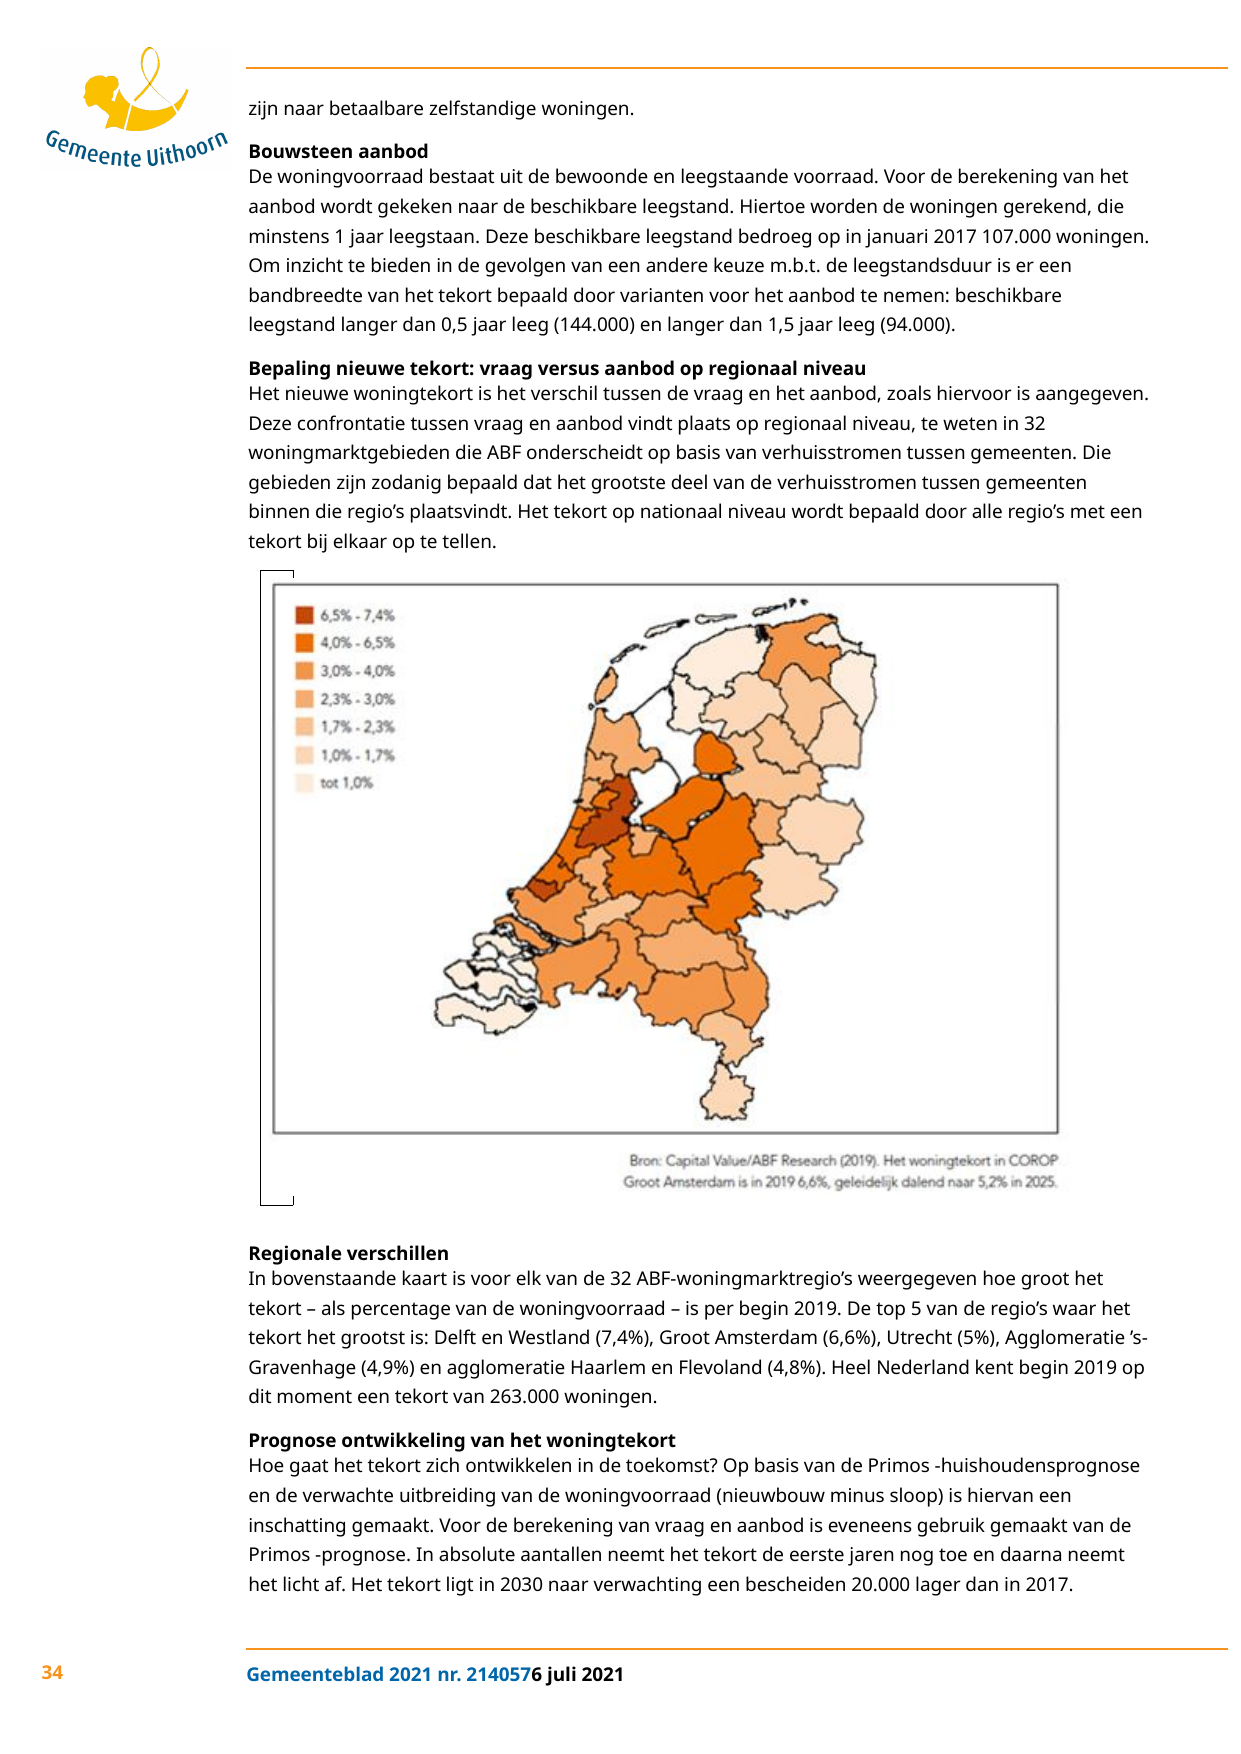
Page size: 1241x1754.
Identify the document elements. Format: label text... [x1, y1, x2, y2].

text Bepaling nieuwe tekort: vraag versus aanbod op regionaal niveau [248, 355, 1152, 380]
text Bouwsteen aanbod [248, 138, 1152, 164]
text Hoe gaat het tekort zich ontwikkelen in de toekomst? Op basis van de Primos -huishoudensprognose en de verwachte uitbreiding van de woningvoorraad (nieuwbouw minus sloop) is hiervan een inschatting gemaakt. Voor de berekening van vraag en aanbod is eveneens gebruik gemaakt van de Primos -prognose. In absolute aantallen neemt het tekort de eerste jaren nog toe en daarna neemt het licht af. Het tekort ligt in 2030 naar verwachting een bescheiden 20.000 lager dan in 2017. [248, 1453, 1152, 1597]
picture [268, 578, 1071, 1196]
picture [41, 47, 231, 172]
text zijn naar betaalbare zelfstandige woningen. [248, 95, 1152, 121]
text Prognose ontwikkeling van het woningtekort [248, 1427, 1152, 1453]
text De woningvoorraad bestaat uit de bewoonde en leegstaande voorraad. Voor de berekening van het aanbod wordt gekeken naar de beschikbare leegstand. Hiertoe worden de woningen gerekend, die minstens 1 jaar leegstaan. Deze beschikbare leegstand bedroeg op in januari 2017 107.000 woningen. Om inzicht te bieden in de gevolgen van een andere keuze m.b.t. de leegstandsduur is er een bandbreedte van het tekort bepaald door varianten voor het aanbod te nemen: beschikbare leegstand langer dan 0,5 jaar leeg (144.000) en langer dan 1,5 jaar leeg (94.000). [248, 164, 1152, 337]
text Het nieuwe woningtekort is het verschil tussen de vraag en het aanbod, zoals hiervoor is aangegeven. Deze confrontatie tussen vraag en aanbod vindt plaats op regionaal niveau, te weten in 32 woningmarktgebieden die ABF onderscheidt op basis van verhuisstromen tussen gemeenten. Die gebieden zijn zodanig bepaald dat het grootste deel van de verhuisstromen tussen gemeenten binnen die regio’s plaatsvindt. Het tekort op nationaal niveau wordt bepaald door alle regio’s met een tekort bij elkaar op te tellen. [248, 380, 1152, 554]
text In bovenstaande kaart is voor elk van de 32 ABF-woningmarktregio’s weergegeven hoe groot het tekort – als percentage van de woningvoorraad – is per begin 2019. De top 5 van de regio’s waar het tekort het grootst is: Delft en Westland (7,4%), Groot Amsterdam (6,6%), Utrecht (5%), Agglomeratie ’s-Gravenhage (4,9%) en agglomeratie Haarlem en Flevoland (4,8%). Heel Nederland kent begin 2019 op dit moment een tekort van 263.000 woningen. [248, 1265, 1152, 1409]
text Regionale verschillen [248, 1240, 1152, 1265]
